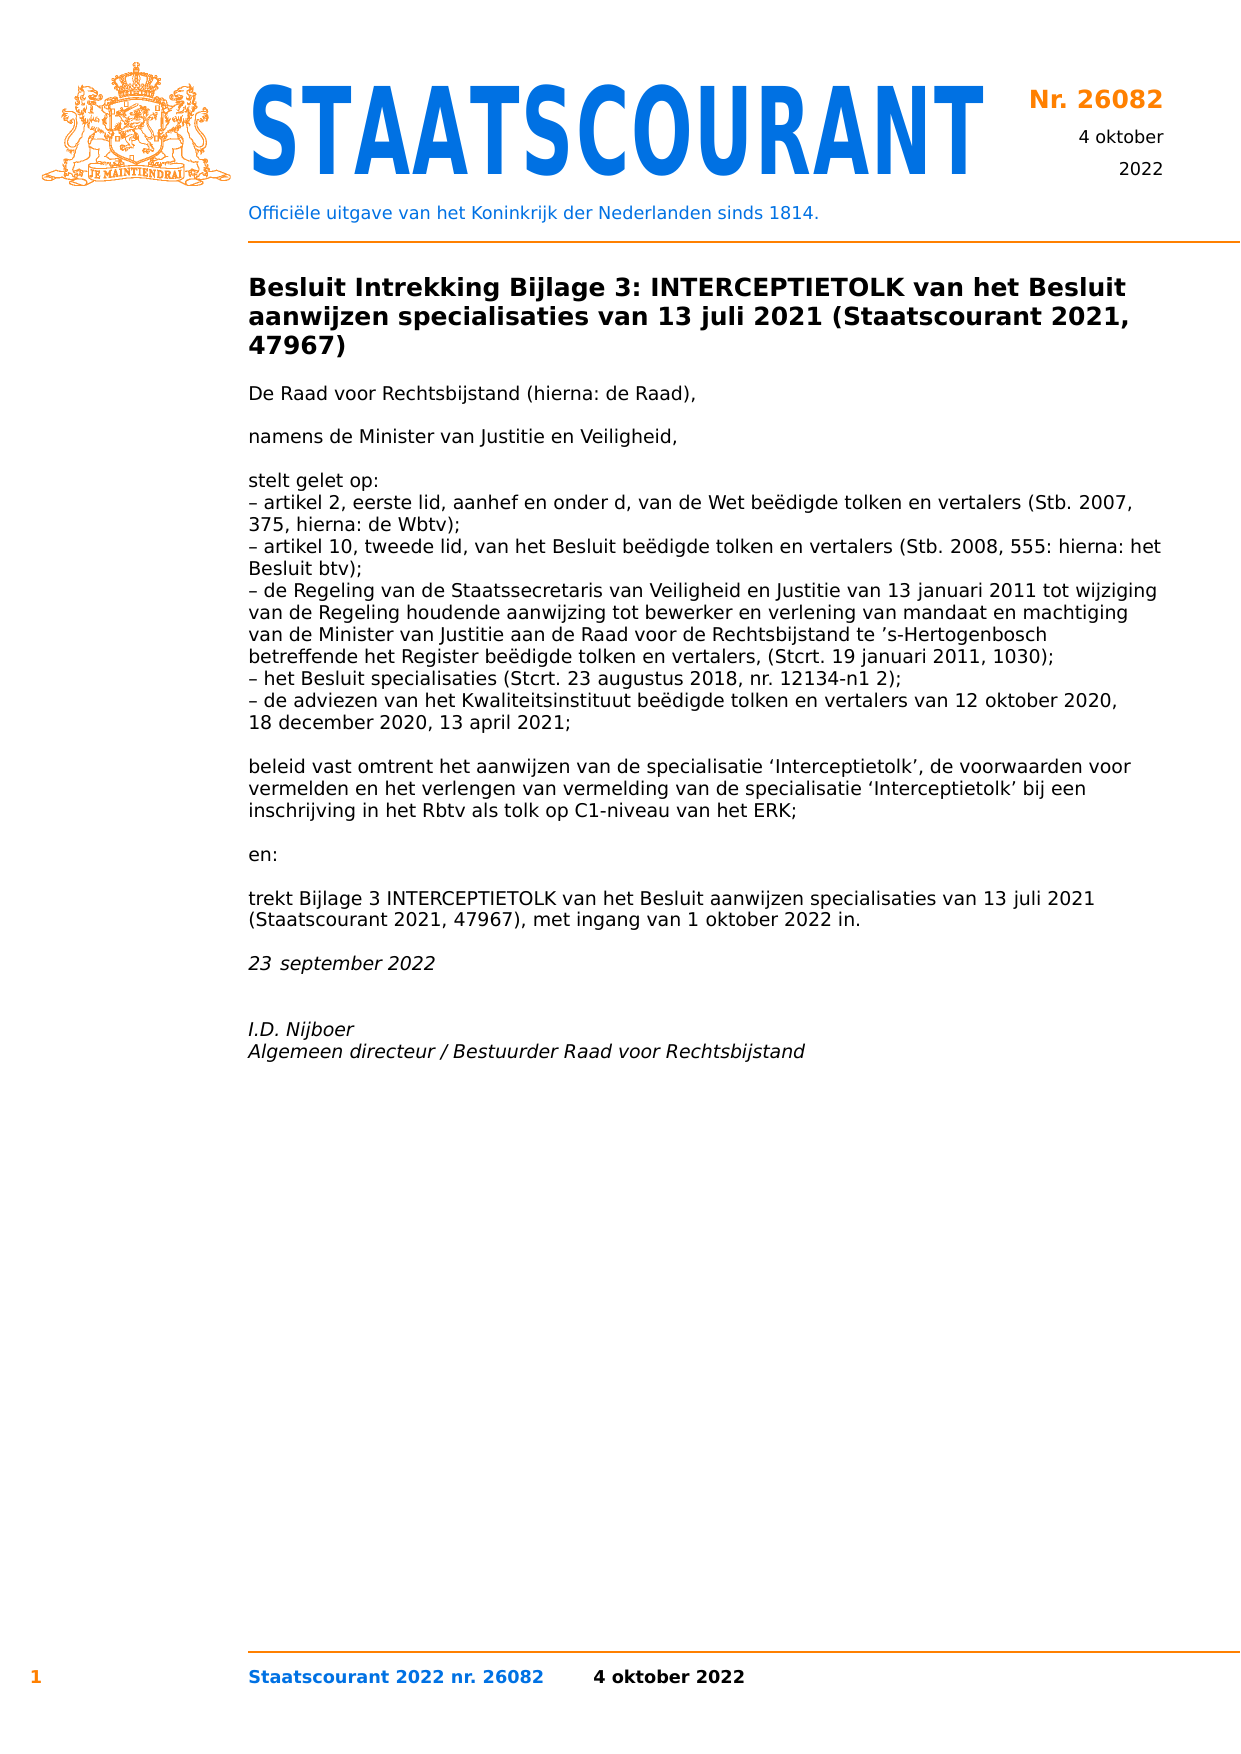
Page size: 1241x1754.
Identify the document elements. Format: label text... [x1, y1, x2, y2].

table_cell 2022 [998, 153, 1240, 203]
table_cell 4 oktober [998, 121, 1240, 153]
table_header [25, 62, 248, 241]
table_header Nr. 26082 [998, 62, 1240, 121]
text beleid vast omtrent het aanwijzen van de specialisatie ‘Interceptietolk’, de voorwaarden voor vermelden en het verlengen van vermelding van de specialisatie ‘Interceptietolk’ bij een inschrijving in het Rbtv als tolk op C1-niveau van het ERK; [248, 756, 1163, 822]
text trekt Bijlage 3 INTERCEPTIETOLK van het Besluit aanwijzen specialisaties van 13 juli 2021 (Staatscourant 2021, 47967), met ingang van 1 oktober 2022 in. [248, 887, 1163, 931]
text en: [248, 843, 1163, 866]
text – de adviezen van het Kwaliteitsinstituut beëdigde tolken en vertalers van 12 oktober 2020, 18 december 2020, 13 april 2021; [248, 690, 1163, 734]
text namens de Minister van Justitie en Veiligheid, [248, 426, 1163, 448]
text 23 september 2022 [248, 953, 1163, 975]
picture [41, 62, 231, 186]
text I.D. Nijboer Algemeen directeur / Bestuurder Raad voor Rechtsbijstand [248, 997, 1163, 1063]
text De Raad voor Rechtsbijstand (hierna: de Raad), [248, 382, 1163, 404]
text – artikel 10, tweede lid, van het Besluit beëdigde tolken en vertalers (Stb. 2008, 555: hierna: het Besluit btv); [248, 536, 1163, 580]
table_header STAATSCOURANT [248, 62, 998, 203]
text – het Besluit specialisaties (Stcrt. 23 augustus 2018, nr. 12134-n1 2); [248, 668, 1163, 690]
text stelt gelet op: [248, 470, 1163, 492]
table_cell Officiële uitgave van het Koninkrijk der Nederlanden sinds 1814. [248, 203, 1240, 241]
text – de Regeling van de Staatssecretaris van Veiligheid en Justitie van 13 januari 2011 tot wijziging van de Regeling houdende aanwijzing tot bewerker en verlening van mandaat en machtiging van de Minister van Justitie aan de Raad voor de Rechtsbijstand te ’s-Hertogenbosch betreffende het Register beëdigde tolken en vertalers, (Stcrt. 19 januari 2011, 1030); [248, 580, 1163, 668]
subtitle Besluit Intrekking Bijlage 3: INTERCEPTIETOLK van het Besluit aanwijzen specialisaties van 13 juli 2021 (Staatscourant 2021, 47967) [248, 273, 1163, 361]
text – artikel 2, eerste lid, aanhef en onder d, van de Wet beëdigde tolken en vertalers (Stb. 2007, 375, hierna: de Wbtv); [248, 492, 1163, 536]
